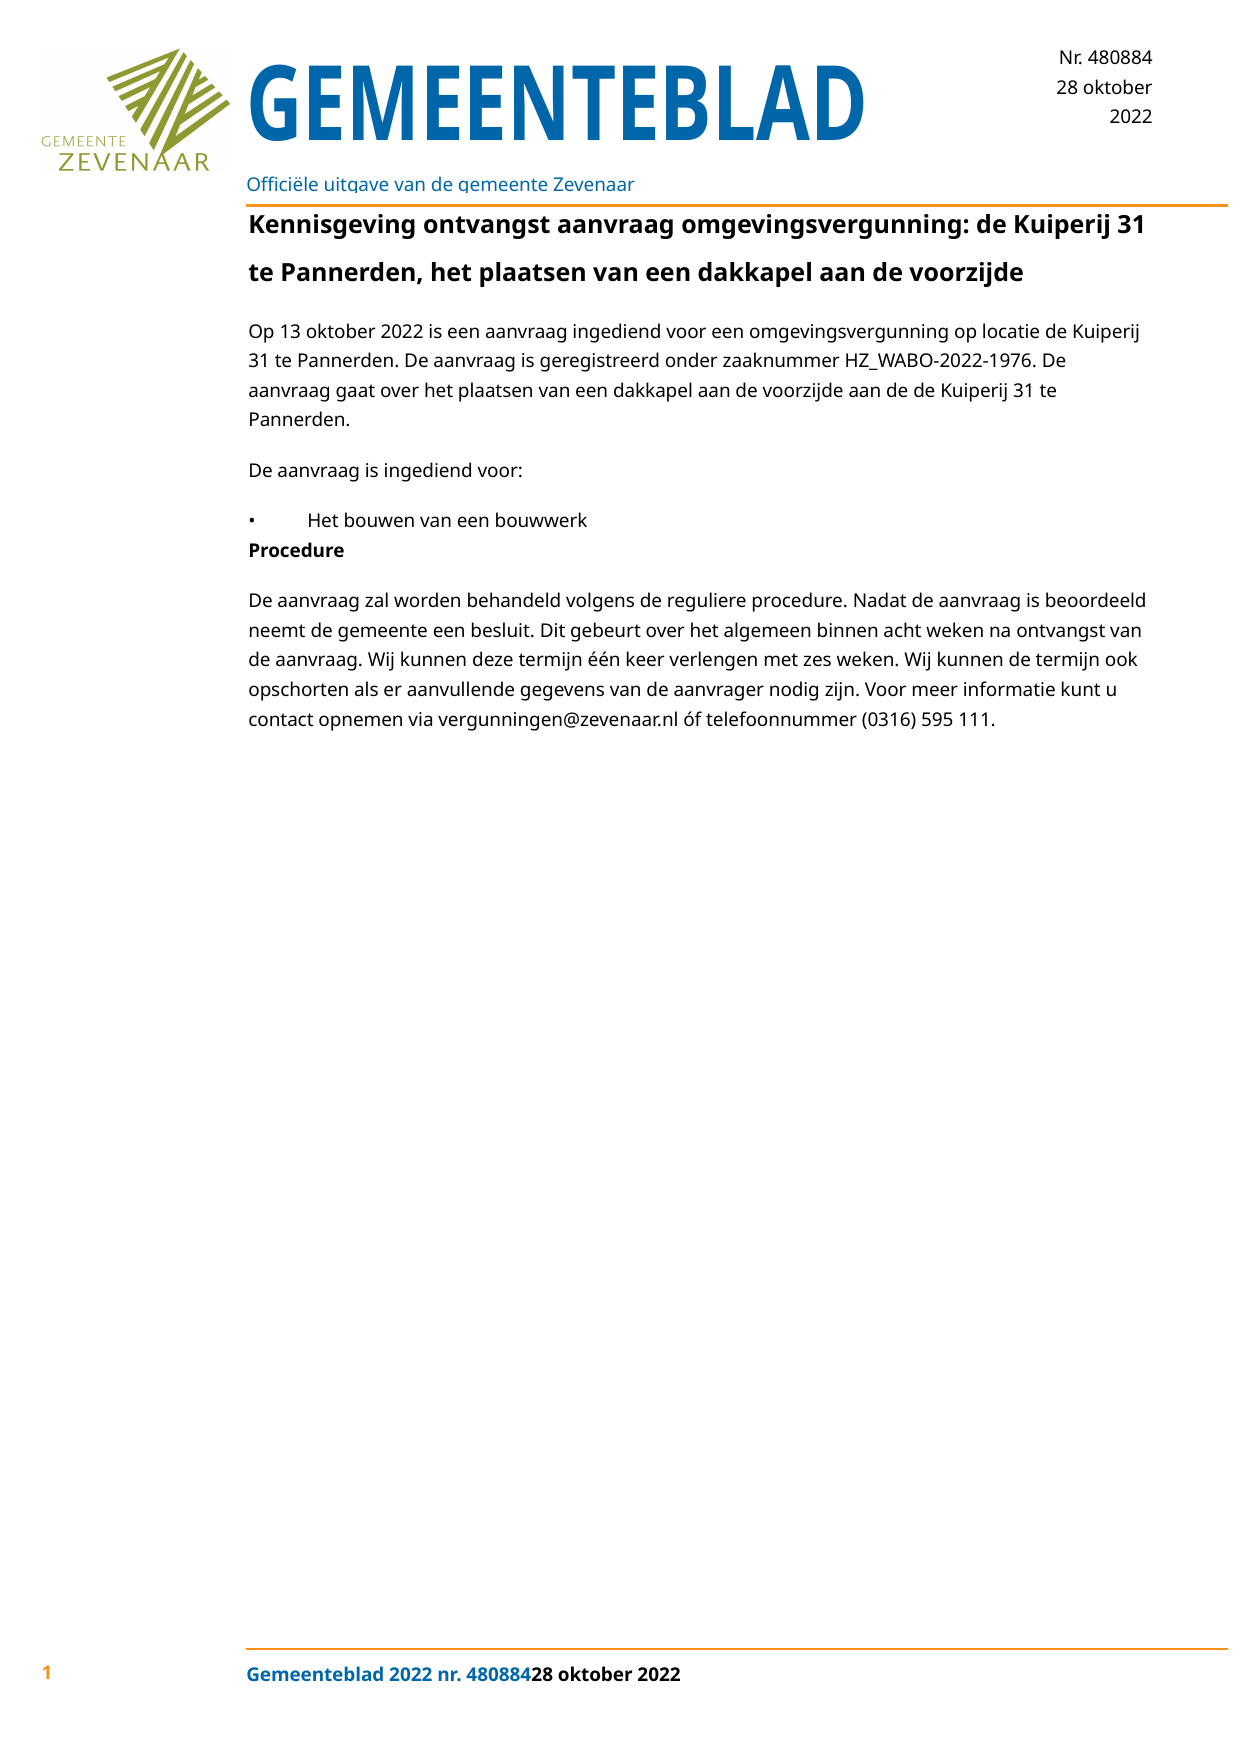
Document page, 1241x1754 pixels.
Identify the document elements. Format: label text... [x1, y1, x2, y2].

text De aanvraag is ingediend voor: [248, 457, 1152, 483]
list Het bouwen van een bouwwerk [248, 507, 1152, 533]
text Procedure [248, 537, 1152, 563]
text Op 13 oktober 2022 is een aanvraag ingediend voor een omgevingsvergunning op locatie de Kuiperij 31 te Pannerden. De aanvraag is geregistreerd onder zaaknummer HZ_WABO-2022-1976. De aanvraag gaat over het plaatsen van een dakkapel aan de voorzijde aan de de Kuiperij 31 te Pannerden. [248, 318, 1152, 432]
text De aanvraag zal worden behandeld volgens de reguliere procedure. Nadat de aanvraag is beoordeeld neemt de gemeente een besluit. Dit gebeurt over het algemeen binnen acht weken na ontvangst van de aanvraag. Wij kunnen deze termijn één keer verlengen met zes weken. Wij kunnen de termijn ook opschorten als er aanvullende gegevens van de aanvrager nodig zijn. Voor meer informatie kunt u contact opnemen via vergunningen@zevenaar.nl óf telefoonnummer (0316) 595 111. [248, 587, 1152, 732]
text Kennisgeving ontvangst aanvraag omgevingsvergunning: de Kuiperij 31 te Pannerden, het plaatsen van een dakkapel aan de voorzijde [248, 207, 1152, 288]
picture [41, 47, 231, 172]
